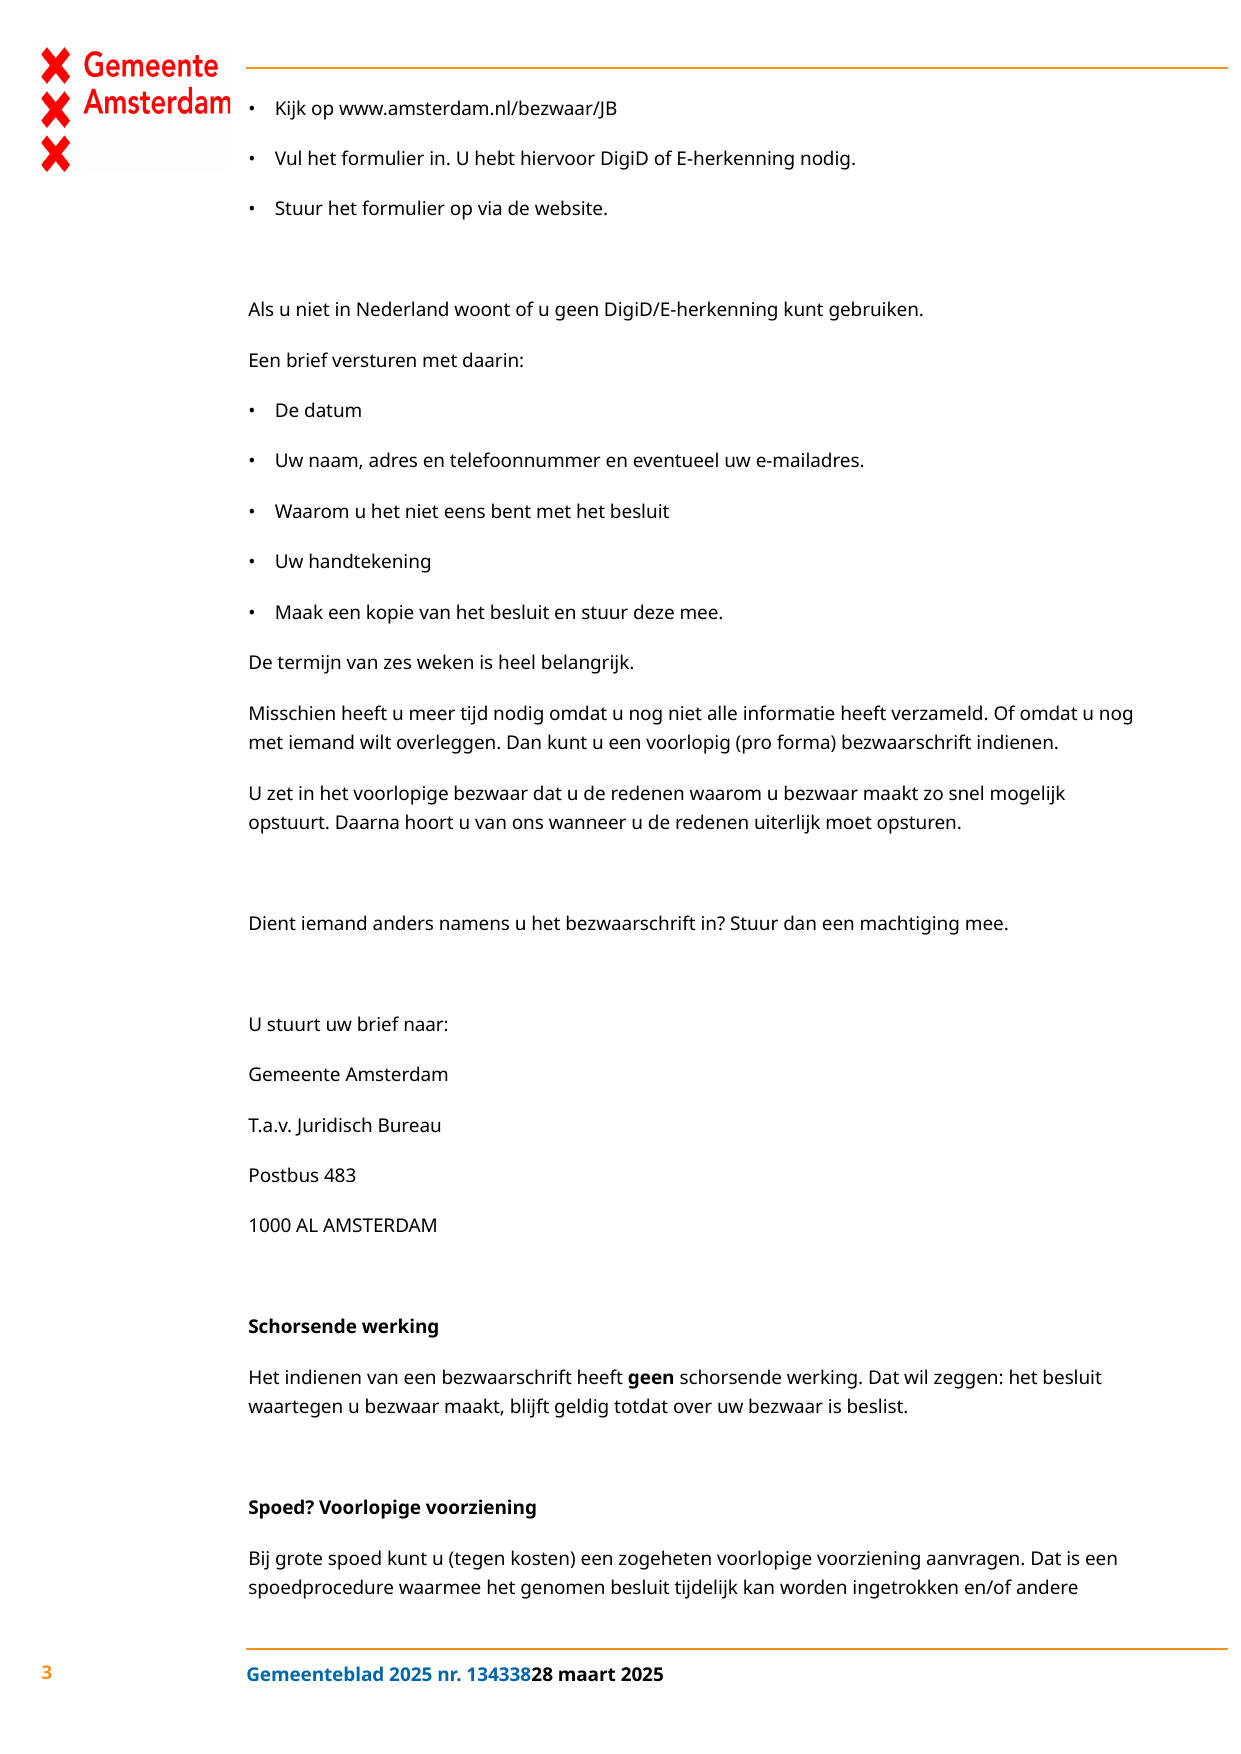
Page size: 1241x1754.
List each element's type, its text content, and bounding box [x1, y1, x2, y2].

text Postbus 483 [248, 1162, 1152, 1188]
text • Uw handtekening [248, 548, 1152, 574]
picture [41, 47, 231, 172]
text Dient iemand anders namens u het bezwaarschrift in? Stuur dan een machtiging mee. [248, 910, 1152, 936]
text Gemeente Amsterdam [248, 1061, 1152, 1087]
text • Kijk op www.amsterdam.nl/bezwaar/JB [248, 95, 1152, 121]
text 1000 AL AMSTERDAM [248, 1213, 1152, 1238]
text Misschien heeft u meer tijd nodig omdat u nog niet alle informatie heeft verzameld. Of omdat u nog met iemand wilt overleggen. Dan kunt u een voorlopig (pro forma) bezwaarschrift indienen. [248, 700, 1152, 755]
text Spoed? Voorlopige voorziening [248, 1494, 1152, 1520]
text T.a.v. Juridisch Bureau [248, 1112, 1152, 1138]
text • Uw naam, adres en telefoonnummer en eventueel uw e-mailadres. [248, 448, 1152, 473]
text • Maak een kopie van het besluit en stuur deze mee. [248, 599, 1152, 625]
text Schorsende werking [248, 1313, 1152, 1339]
text Bij grote spoed kunt u (tegen kosten) een zogeheten voorlopige voorziening aanvragen. Dat is een spoedprocedure waarmee het genomen besluit tijdelijk kan worden ingetrokken en/of andere [248, 1545, 1152, 1600]
text U zet in het voorlopige bezwaar dat u de redenen waarom u bezwaar maakt zo snel mogelijk opstuurt. Daarna hoort u van ons wanneer u de redenen uiterlijk moet opsturen. [248, 780, 1152, 835]
text • Waarom u het niet eens bent met het besluit [248, 498, 1152, 524]
text • De datum [248, 397, 1152, 423]
text U stuurt uw brief naar: [248, 1011, 1152, 1037]
text Het indienen van een bezwaarschrift heeft geen schorsende werking. Dat wil zeggen: het besluit waartegen u bezwaar maakt, blijft geldig totdat over uw bezwaar is beslist. [248, 1364, 1152, 1419]
text Een brief versturen met daarin: [248, 347, 1152, 373]
text De termijn van zes weken is heel belangrijk. [248, 649, 1152, 675]
text • Stuur het formulier op via de website. [248, 196, 1152, 221]
text • Vul het formulier in. U hebt hiervoor DigiD of E-herkenning nodig. [248, 145, 1152, 171]
text Als u niet in Nederland woont of u geen DigiD/E-herkenning kunt gebruiken. [248, 296, 1152, 322]
